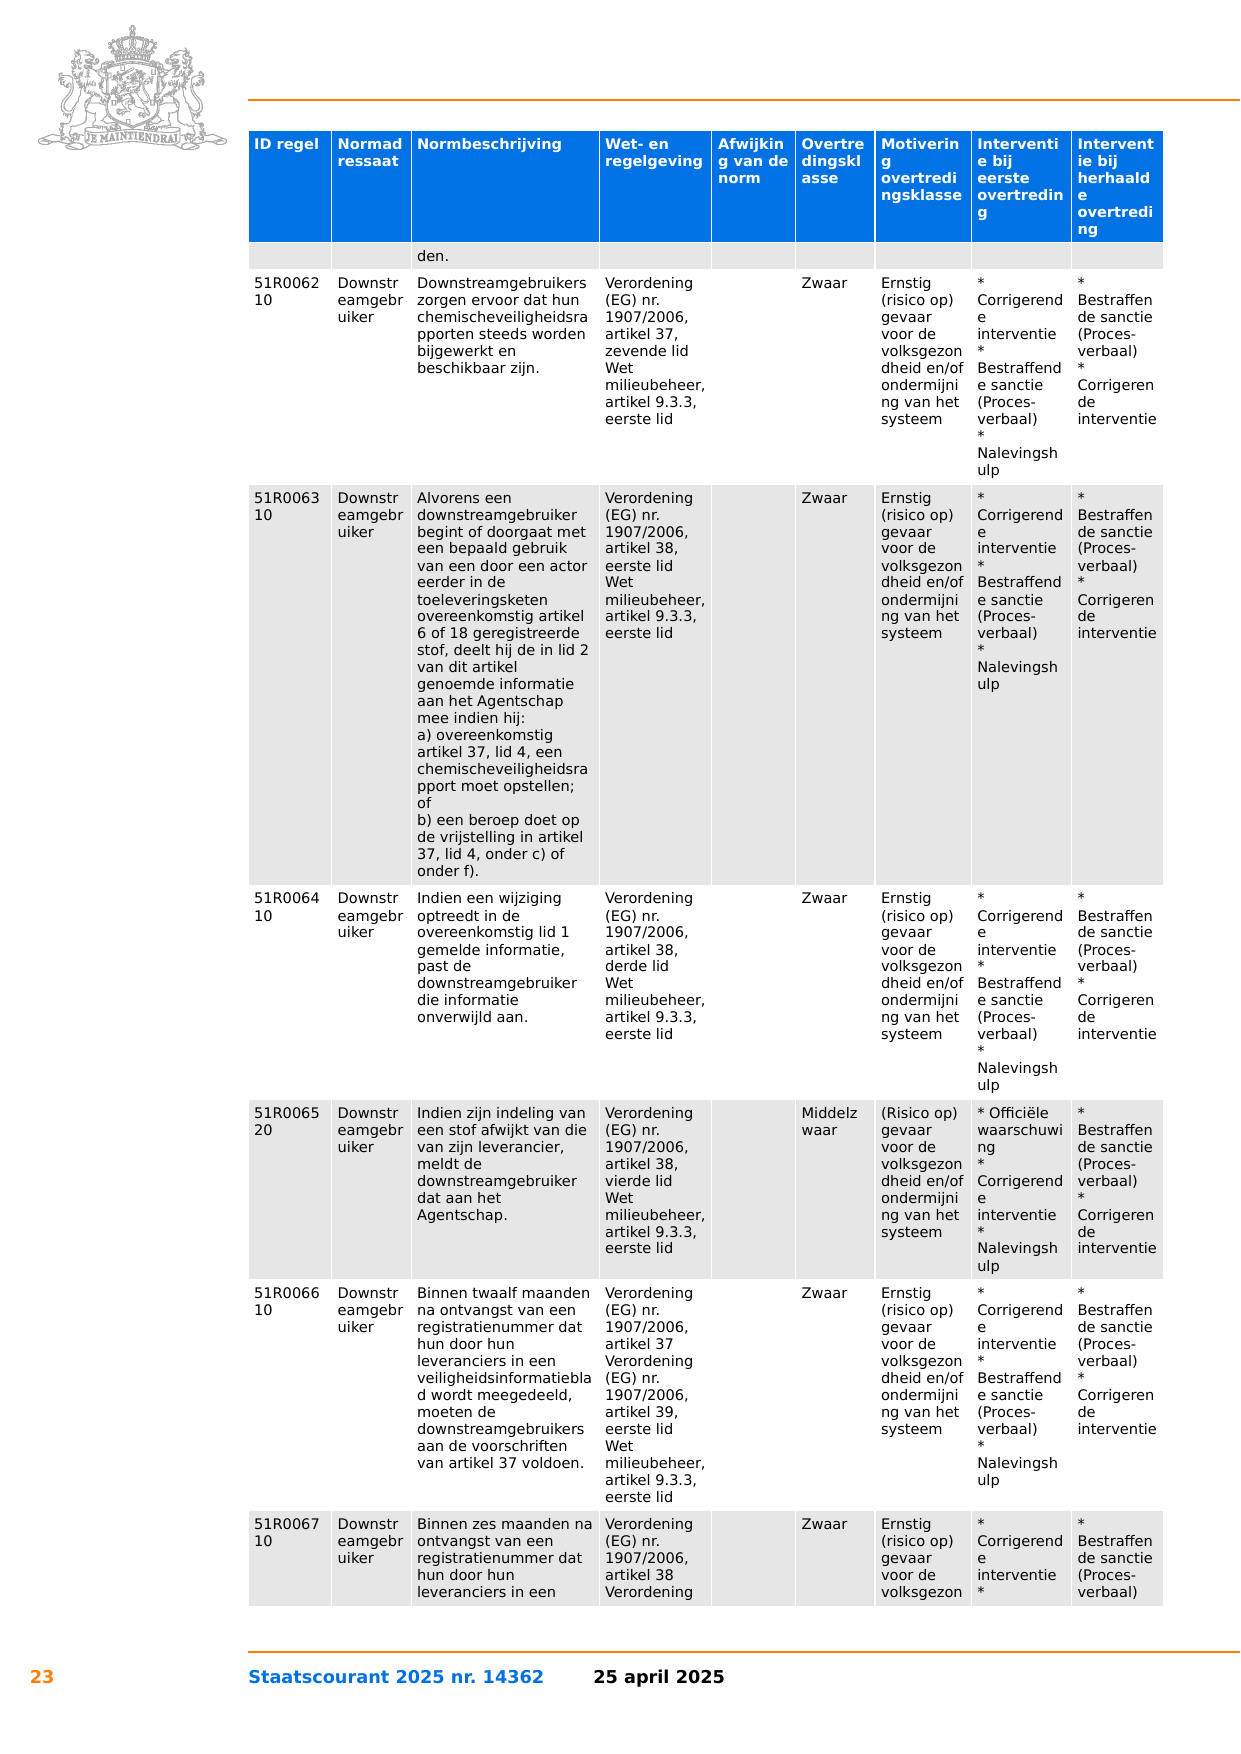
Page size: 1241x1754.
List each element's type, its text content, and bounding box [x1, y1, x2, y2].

table_cell Binnen zes maanden na ontvangst van een registratienummer dat hun door hun leveranciers in een [412, 1511, 599, 1606]
table_cell 51R006310 [249, 485, 331, 885]
table_cell Downstreamgebruiker [332, 485, 411, 885]
table_header ID regel [249, 131, 331, 242]
table_cell [332, 243, 411, 269]
picture [38, 25, 227, 150]
table_cell Ernstig (risico op) gevaar voor de volksgezondheid en/of ondermijning van het systeem [876, 485, 971, 885]
table_cell Downstreamgebruikers zorgen ervoor dat hun chemischeveiligheidsrapporten steeds worden bijgewerkt en beschikbaar zijn. [412, 271, 599, 484]
table_cell [712, 243, 795, 269]
table_cell 51R006610 [249, 1280, 331, 1510]
table_cell Zwaar [796, 886, 874, 1099]
table_cell [249, 243, 331, 269]
table_cell [796, 243, 874, 269]
table_cell Verordening (EG) nr. 1907/2006, artikel 37 Verordening (EG) nr. 1907/2006, artikel 39, eerste lid Wet milieubeheer, artikel 9.3.3, eerste lid [600, 1280, 711, 1510]
table_header Afwijking van de norm [712, 131, 795, 242]
table_header Motivering overtredingsklasse [876, 131, 971, 242]
table_cell Ernstig (risico op) gevaar voor de volksgezondheid en/of ondermijning van het systeem [876, 886, 971, 1099]
table_cell * Bestraffende sanctie (Proces-verbaal) [1072, 1511, 1163, 1606]
table_cell Ernstig (risico op) gevaar voor de volksgezon [876, 1511, 971, 1606]
table_cell den. [412, 243, 599, 269]
table_cell * Corrigerende interventie * Bestraffende sanctie (Proces-verbaal) * Nalevingshulp [972, 1280, 1071, 1510]
table_header Normadressaat [332, 131, 411, 242]
table_cell * Corrigerende interventie * Bestraffende sanctie (Proces-verbaal) * Nalevingshulp [972, 886, 1071, 1099]
table_cell Binnen twaalf maanden na ontvangst van een registratienummer dat hun door hun leveranciers in een veiligheidsinformatieblad wordt meegedeeld, moeten de downstreamgebruikers aan de voorschriften van artikel 37 voldoen. [412, 1280, 599, 1510]
table_header Wet- en regelgeving [600, 131, 711, 242]
table_cell * Bestraffende sanctie (Proces-verbaal) * Corrigerende interventie [1072, 485, 1163, 885]
table_cell Verordening (EG) nr. 1907/2006, artikel 38, derde lid Wet milieubeheer, artikel 9.3.3, eerste lid [600, 886, 711, 1099]
table_cell [972, 243, 1071, 269]
table_cell [712, 271, 795, 484]
table_cell [712, 1511, 795, 1606]
table_cell [712, 1100, 795, 1279]
table_cell * Corrigerende interventie * Bestraffende sanctie (Proces-verbaal) * Nalevingshulp [972, 271, 1071, 484]
table_cell 51R006210 [249, 271, 331, 484]
table_cell (Risico op) gevaar voor de volksgezondheid en/of ondermijning van het systeem [876, 1100, 971, 1279]
table_cell [712, 485, 795, 885]
table_cell * Bestraffende sanctie (Proces-verbaal) * Corrigerende interventie [1072, 271, 1163, 484]
table_cell Zwaar [796, 1280, 874, 1510]
table_cell Indien een wijziging optreedt in de overeenkomstig lid 1 gemelde informatie, past de downstreamgebruiker die informatie onverwijld aan. [412, 886, 599, 1099]
table_cell Verordening (EG) nr. 1907/2006, artikel 38 Verordening [600, 1511, 711, 1606]
table_header Interventie bij herhaalde overtreding [1072, 131, 1163, 242]
table_cell Downstreamgebruiker [332, 271, 411, 484]
table_header Interventie bij eerste overtreding [972, 131, 1071, 242]
table_cell * Corrigerende interventie * Bestraffende sanctie (Proces-verbaal) * Nalevingshulp [972, 485, 1071, 885]
table_cell 51R006710 [249, 1511, 331, 1606]
table_cell * Corrigerende interventie * [972, 1511, 1071, 1606]
table_cell Verordening (EG) nr. 1907/2006, artikel 38, eerste lid Wet milieubeheer, artikel 9.3.3, eerste lid [600, 485, 711, 885]
table_cell Zwaar [796, 271, 874, 484]
table_cell 51R006520 [249, 1100, 331, 1279]
table_cell Verordening (EG) nr. 1907/2006, artikel 37, zevende lid Wet milieubeheer, artikel 9.3.3, eerste lid [600, 271, 711, 484]
table_cell Middelzwaar [796, 1100, 874, 1279]
table_cell Ernstig (risico op) gevaar voor de volksgezondheid en/of ondermijning van het systeem [876, 1280, 971, 1510]
table_cell Downstreamgebruiker [332, 1100, 411, 1279]
table_cell Indien zijn indeling van een stof afwijkt van die van zijn leverancier, meldt de downstreamgebruiker dat aan het Agentschap. [412, 1100, 599, 1279]
table_cell [600, 243, 711, 269]
table_header Normbeschrijving [412, 131, 599, 242]
table_cell 51R006410 [249, 886, 331, 1099]
table_cell Ernstig (risico op) gevaar voor de volksgezondheid en/of ondermijning van het systeem [876, 271, 971, 484]
table_cell Zwaar [796, 1511, 874, 1606]
table_header Overtredingsklasse [796, 131, 874, 242]
table_cell [1072, 243, 1163, 269]
table_cell Alvorens een downstreamgebruiker begint of doorgaat met een bepaald gebruik van een door een actor eerder in de toeleveringsketen overeenkomstig artikel 6 of 18 geregistreerde stof, deelt hij de in lid 2 van dit artikel genoemde informatie aan het Agentschap mee indien hij: a) overeenkomstig artikel 37, lid 4, een chemischeveiligheidsrapport moet opstellen; of b) een beroep doet op de vrijstelling in artikel 37, lid 4, onder c) of onder f). [412, 485, 599, 885]
table_cell Downstreamgebruiker [332, 1511, 411, 1606]
table_cell Downstreamgebruiker [332, 886, 411, 1099]
table_cell Verordening (EG) nr. 1907/2006, artikel 38, vierde lid Wet milieubeheer, artikel 9.3.3, eerste lid [600, 1100, 711, 1279]
table_cell * Bestraffende sanctie (Proces-verbaal) * Corrigerende interventie [1072, 1280, 1163, 1510]
table_cell [712, 886, 795, 1099]
table_cell Downstreamgebruiker [332, 1280, 411, 1510]
table_cell Zwaar [796, 485, 874, 885]
table_cell * Bestraffende sanctie (Proces-verbaal) * Corrigerende interventie [1072, 886, 1163, 1099]
table_cell [876, 243, 971, 269]
table_cell * Officiële waarschuwing * Corrigerende interventie * Nalevingshulp [972, 1100, 1071, 1279]
table_cell [712, 1280, 795, 1510]
table_cell * Bestraffende sanctie (Proces-verbaal) * Corrigerende interventie [1072, 1100, 1163, 1279]
